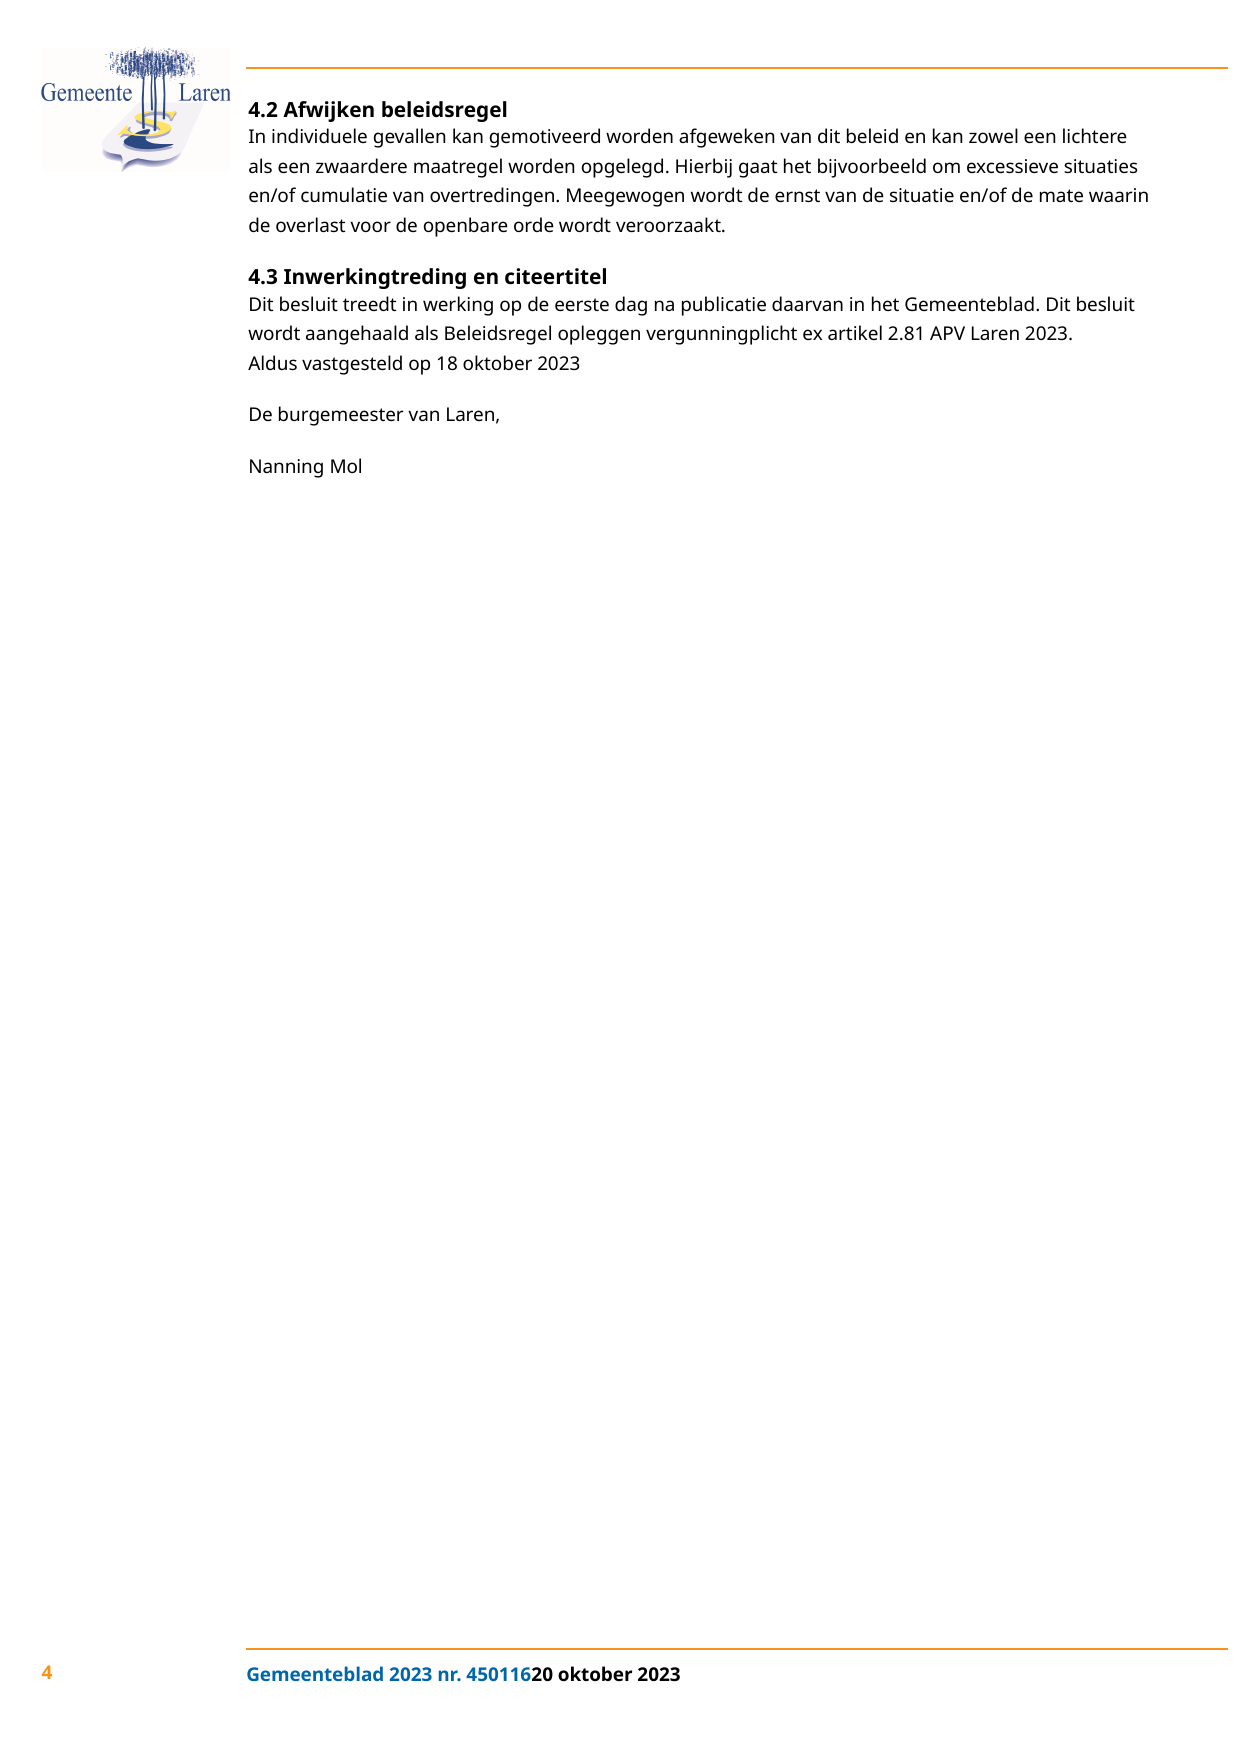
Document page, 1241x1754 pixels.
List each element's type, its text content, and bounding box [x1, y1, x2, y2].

text 4.3 Inwerkingtreding en citeertitel [248, 262, 1152, 291]
text Aldus vastgesteld op 18 oktober 2023 [248, 350, 1152, 376]
picture [41, 47, 231, 172]
text 4.2 Afwijken beleidsregel [248, 95, 1152, 123]
text De burgemeester van Laren, [248, 401, 1152, 427]
text Dit besluit treedt in werking op de eerste dag na publicatie daarvan in het Gemeenteblad. Dit besluit wordt aangehaald als Beleidsregel opleggen vergunningplicht ex artikel 2.81 APV Laren 2023. [248, 291, 1152, 346]
text In individuele gevallen kan gemotiveerd worden afgeweken van dit beleid en kan zowel een lichtere als een zwaardere maatregel worden opgelegd. Hierbij gaat het bijvoorbeeld om excessieve situaties en/of cumulatie van overtredingen. Meegewogen wordt de ernst van de situatie en/of de mate waarin de overlast voor de openbare orde wordt veroorzaakt. [248, 123, 1152, 238]
text Nanning Mol [248, 453, 1152, 479]
